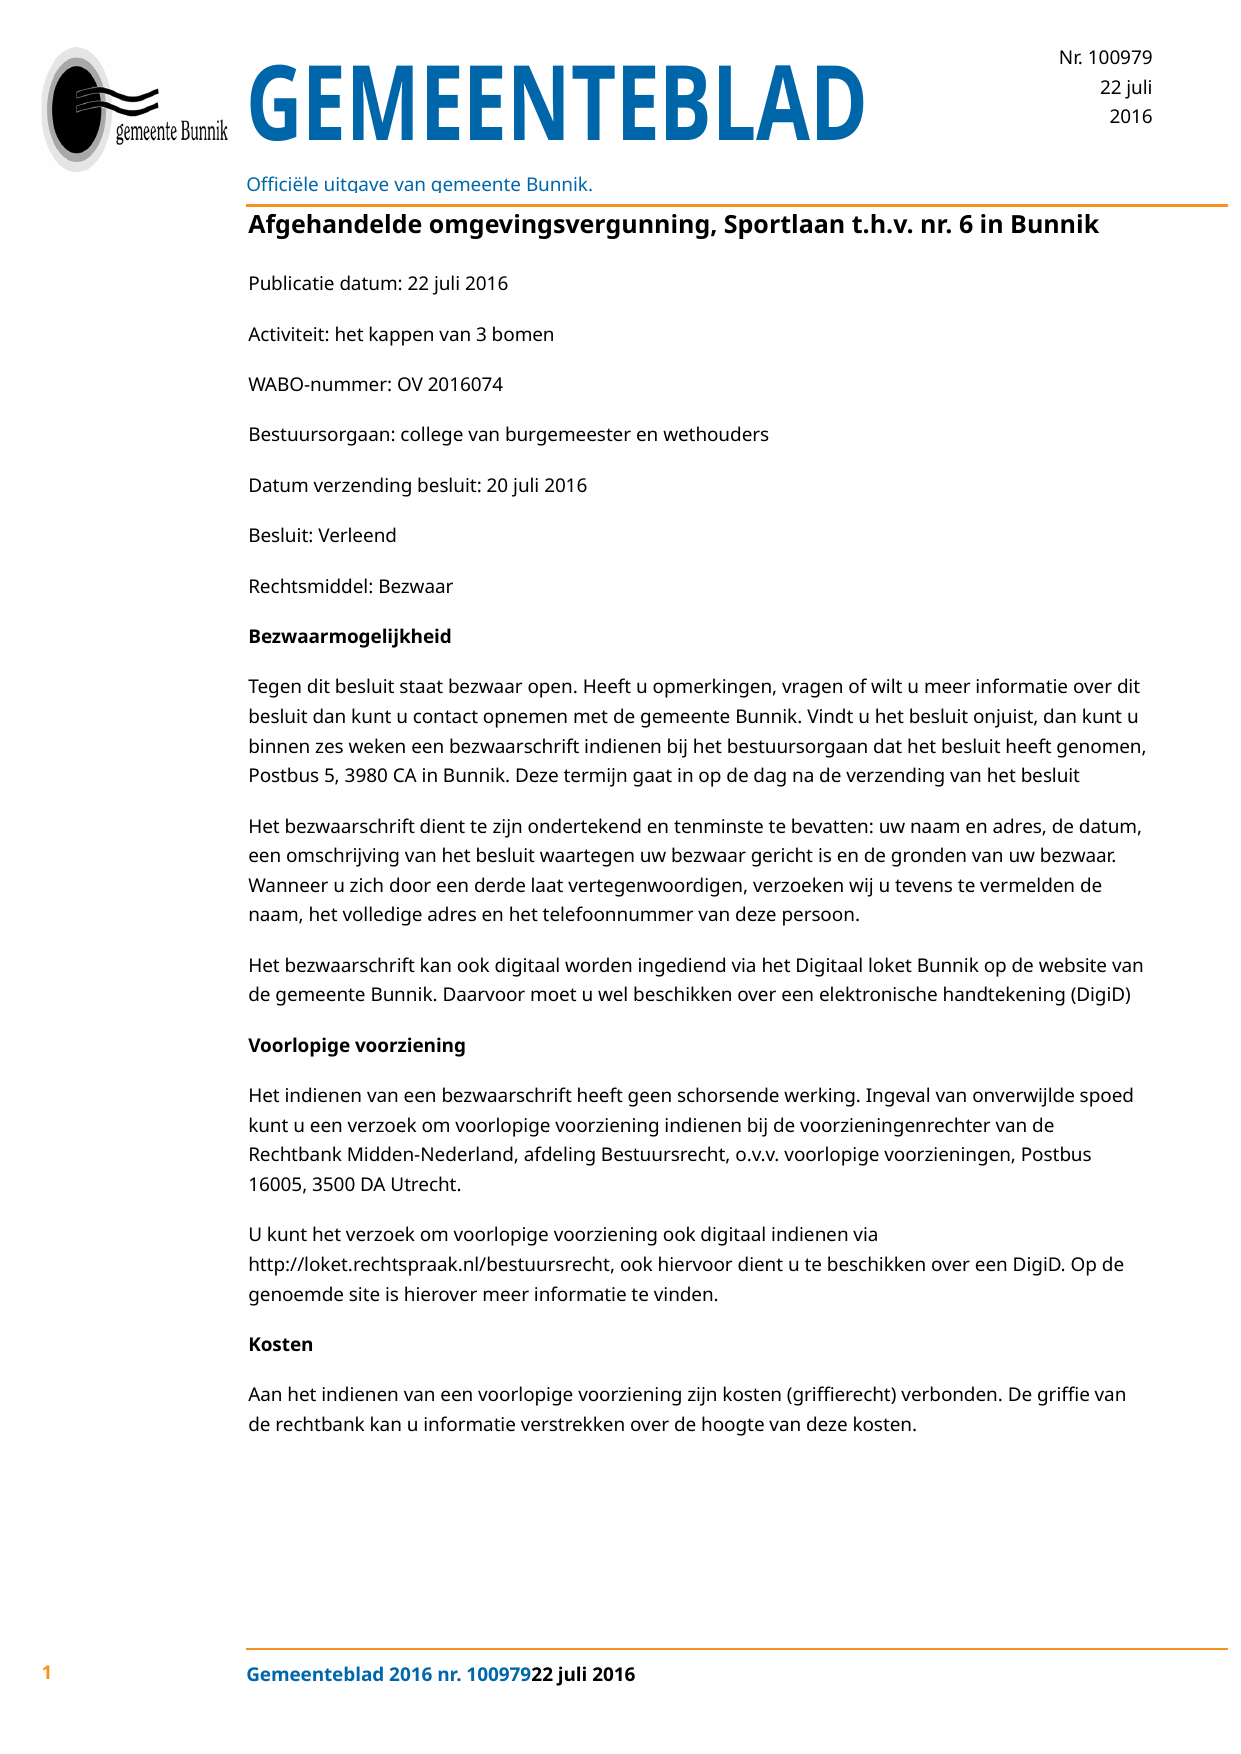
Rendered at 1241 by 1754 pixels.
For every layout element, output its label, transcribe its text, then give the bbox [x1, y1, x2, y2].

text Aan het indienen van een voorlopige voorziening zijn kosten (griffierecht) verbonden. De griffie van de rechtbank kan u informatie verstrekken over de hoogte van deze kosten. [248, 1382, 1152, 1437]
text Rechtsmiddel: Bezwaar [248, 573, 1152, 598]
picture [41, 47, 231, 172]
text Tegen dit besluit staat bezwaar open. Heeft u opmerkingen, vragen of wilt u meer informatie over dit besluit dan kunt u contact opnemen met de gemeente Bunnik. Vindt u het besluit onjuist, dan kunt u binnen zes weken een bezwaarschrift indienen bij het bestuursorgaan dat het besluit heeft genomen, Postbus 5, 3980 CA in Bunnik. Deze termijn gaat in op de dag na de verzending van het besluit [248, 674, 1152, 788]
text Het bezwaarschrift kan ook digitaal worden ingediend via het Digitaal loket Bunnik op de website van de gemeente Bunnik. Daarvoor moet u wel beschikken over een elektronische handtekening (DigiD) [248, 952, 1152, 1007]
text Het indienen van een bezwaarschrift heeft geen schorsende werking. Ingeval van onverwijlde spoed kunt u een verzoek om voorlopige voorziening indienen bij de voorzieningenrechter van de Rechtbank Midden-Nederland, afdeling Bestuursrecht, o.v.v. voorlopige voorzieningen, Postbus 16005, 3500 DA Utrecht. [248, 1082, 1152, 1197]
text Besluit: Verleend [248, 522, 1152, 548]
text Afgehandelde omgevingsvergunning, Sportlaan t.h.v. nr. 6 in Bunnik [248, 207, 1152, 241]
text Voorlopige voorziening [248, 1032, 1152, 1058]
text Het bezwaarschrift dient te zijn ondertekend en tenminste te bevatten: uw naam en adres, de datum, een omschrijving van het besluit waartegen uw bezwaar gericht is en de gronden van uw bezwaar. Wanneer u zich door een derde laat vertegenwoordigen, verzoeken wij u tevens te vermelden de naam, het volledige adres en het telefoonnummer van deze persoon. [248, 813, 1152, 927]
text Activiteit: het kappen van 3 bomen [248, 321, 1152, 346]
text Datum verzending besluit: 20 juli 2016 [248, 472, 1152, 498]
text Bezwaarmogelijkheid [248, 623, 1152, 649]
text U kunt het verzoek om voorlopige voorziening ook digitaal indienen via http://loket.rechtspraak.nl/bestuursrecht, ook hiervoor dient u te beschikken over een DigiD. Op de genoemde site is hierover meer informatie te vinden. [248, 1222, 1152, 1306]
text Publicatie datum: 22 juli 2016 [248, 270, 1152, 296]
text Kosten [248, 1331, 1152, 1357]
text Bestuursorgaan: college van burgemeester en wethouders [248, 422, 1152, 447]
text WABO-nummer: OV 2016074 [248, 371, 1152, 397]
